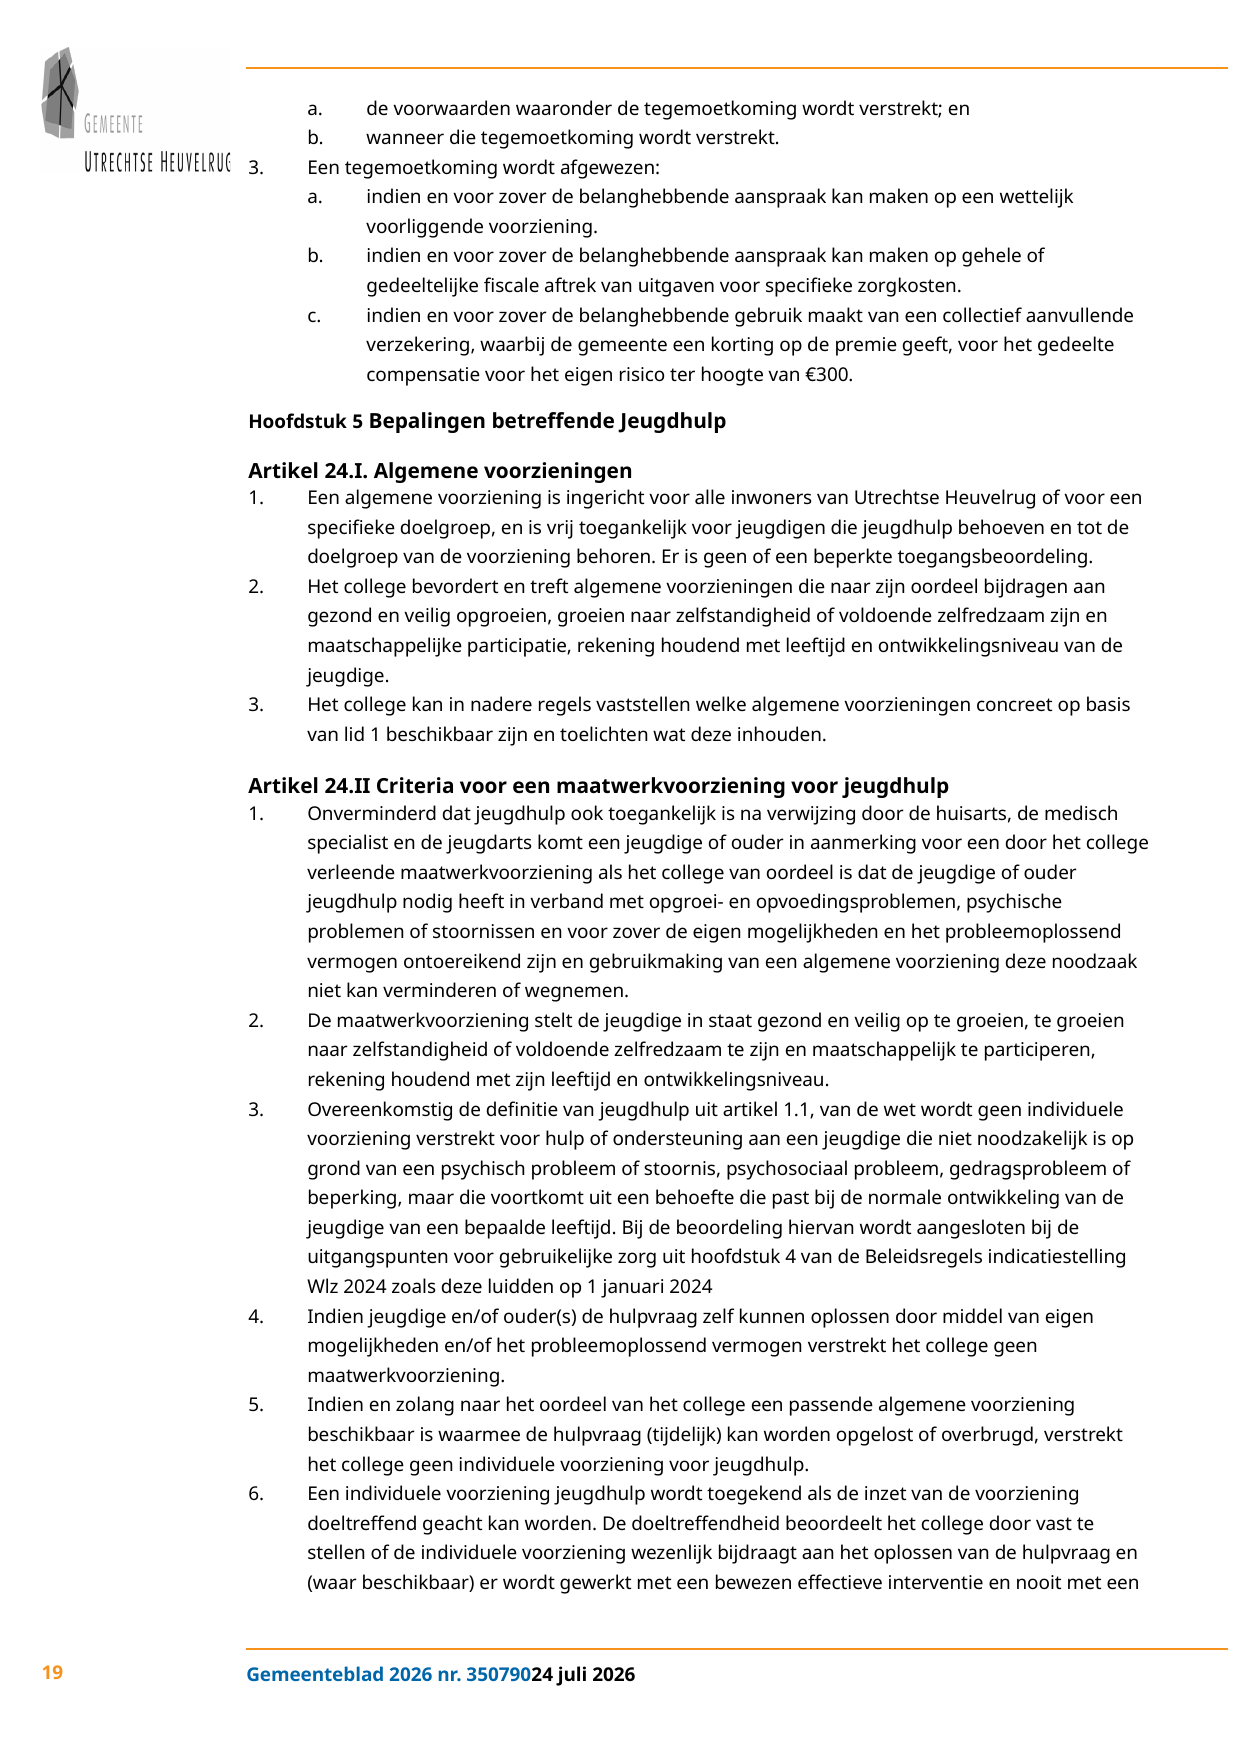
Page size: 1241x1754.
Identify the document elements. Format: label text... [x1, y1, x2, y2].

text Hoofdstuk 5 Bepalingen betreffende Jeugdhulp [248, 407, 1152, 435]
list Overeenkomstig de definitie van jeugdhulp uit artikel 1.1, van de wet wordt geen individuele voorziening verstrekt voor hulp of ondersteuning aan een jeugdige die niet noodzakelijk is op grond van een psychisch probleem of stoornis, psychosociaal probleem, gedragsprobleem of beperking, maar die voortkomt uit een behoefte die past bij de normale ontwikkeling van de jeugdige van een bepaalde leeftijd. Bij de beoordeling hiervan wordt aangesloten bij de uitgangspunten voor gebruikelijke zorg uit hoofdstuk 4 van de Beleidsregels indicatiestelling Wlz 2024 zoals deze luidden op 1 januari 2024 [248, 1096, 1152, 1299]
list Het college bevordert en treft algemene voorzieningen die naar zijn oordeel bijdragen aan gezond en veilig opgroeien, groeien naar zelfstandigheid of voldoende zelfredzaam zijn en maatschappelijke participatie, rekening houdend met leeftijd en ontwikkelingsniveau van de jeugdige. [248, 573, 1152, 688]
list Een individuele voorziening jeugdhulp wordt toegekend als de inzet van de voorziening doeltreffend geacht kan worden. De doeltreffendheid beoordeelt het college door vast te stellen of de individuele voorziening wezenlijk bijdraagt aan het oplossen van de hulpvraag en (waar beschikbaar) er wordt gewerkt met een bewezen effectieve interventie en nooit met een [248, 1480, 1152, 1595]
text Artikel 24.I. Algemene voorzieningen [248, 456, 1152, 484]
text Artikel 24.II Criteria voor een maatwerkvoorziening voor jeugdhulp [248, 771, 1152, 800]
list de voorwaarden waaronder de tegemoetkoming wordt verstrekt; en [307, 95, 1152, 121]
list Een tegemoetkoming wordt afgewezen: [248, 154, 1152, 180]
list Een algemene voorziening is ingericht voor alle inwoners van Utrechtse Heuvelrug of voor een specifieke doelgroep, en is vrij toegankelijk voor jeugdigen die jeugdhulp behoeven en tot de doelgroep van de voorziening behoren. Er is geen of een beperkte toegangsbeoordeling. [248, 484, 1152, 569]
list wanneer die tegemoetkoming wordt verstrekt. [307, 124, 1152, 150]
list Indien jeugdige en/of ouder(s) de hulpvraag zelf kunnen oplossen door middel van eigen mogelijkheden en/of het probleemoplossend vermogen verstrekt het college geen maatwerkvoorziening. [248, 1303, 1152, 1388]
list indien en voor zover de belanghebbende aanspraak kan maken op gehele of gedeeltelijke fiscale aftrek van uitgaven voor specifieke zorgkosten. [307, 243, 1152, 298]
list Onverminderd dat jeugdhulp ook toegankelijk is na verwijzing door de huisarts, de medisch specialist en de jeugdarts komt een jeugdige of ouder in aanmerking voor een door het college verleende maatwerkvoorziening als het college van oordeel is dat de jeugdige of ouder jeugdhulp nodig heeft in verband met opgroei- en opvoedingsproblemen, psychische problemen of stoornissen en voor zover de eigen mogelijkheden en het probleemoplossend vermogen ontoereikend zijn en gebruikmaking van een algemene voorziening deze noodzaak niet kan verminderen of wegnemen. [248, 800, 1152, 1003]
list De maatwerkvoorziening stelt de jeugdige in staat gezond en veilig op te groeien, te groeien naar zelfstandigheid of voldoende zelfredzaam te zijn en maatschappelijk te participeren, rekening houdend met zijn leeftijd en ontwikkelingsniveau. [248, 1007, 1152, 1092]
picture [41, 47, 231, 172]
list Indien en zolang naar het oordeel van het college een passende algemene voorziening beschikbaar is waarmee de hulpvraag (tijdelijk) kan worden opgelost of overbrugd, verstrekt het college geen individuele voorziening voor jeugdhulp. [248, 1392, 1152, 1476]
list Het college kan in nadere regels vaststellen welke algemene voorzieningen concreet op basis van lid 1 beschikbaar zijn en toelichten wat deze inhouden. [248, 691, 1152, 747]
list indien en voor zover de belanghebbende aanspraak kan maken op een wettelijk voorliggende voorziening. [307, 183, 1152, 239]
list indien en voor zover de belanghebbende gebruik maakt van een collectief aanvullende verzekering, waarbij de gemeente een korting op de premie geeft, voor het gedeelte compensatie voor het eigen risico ter hoogte van €300. [307, 302, 1152, 387]
